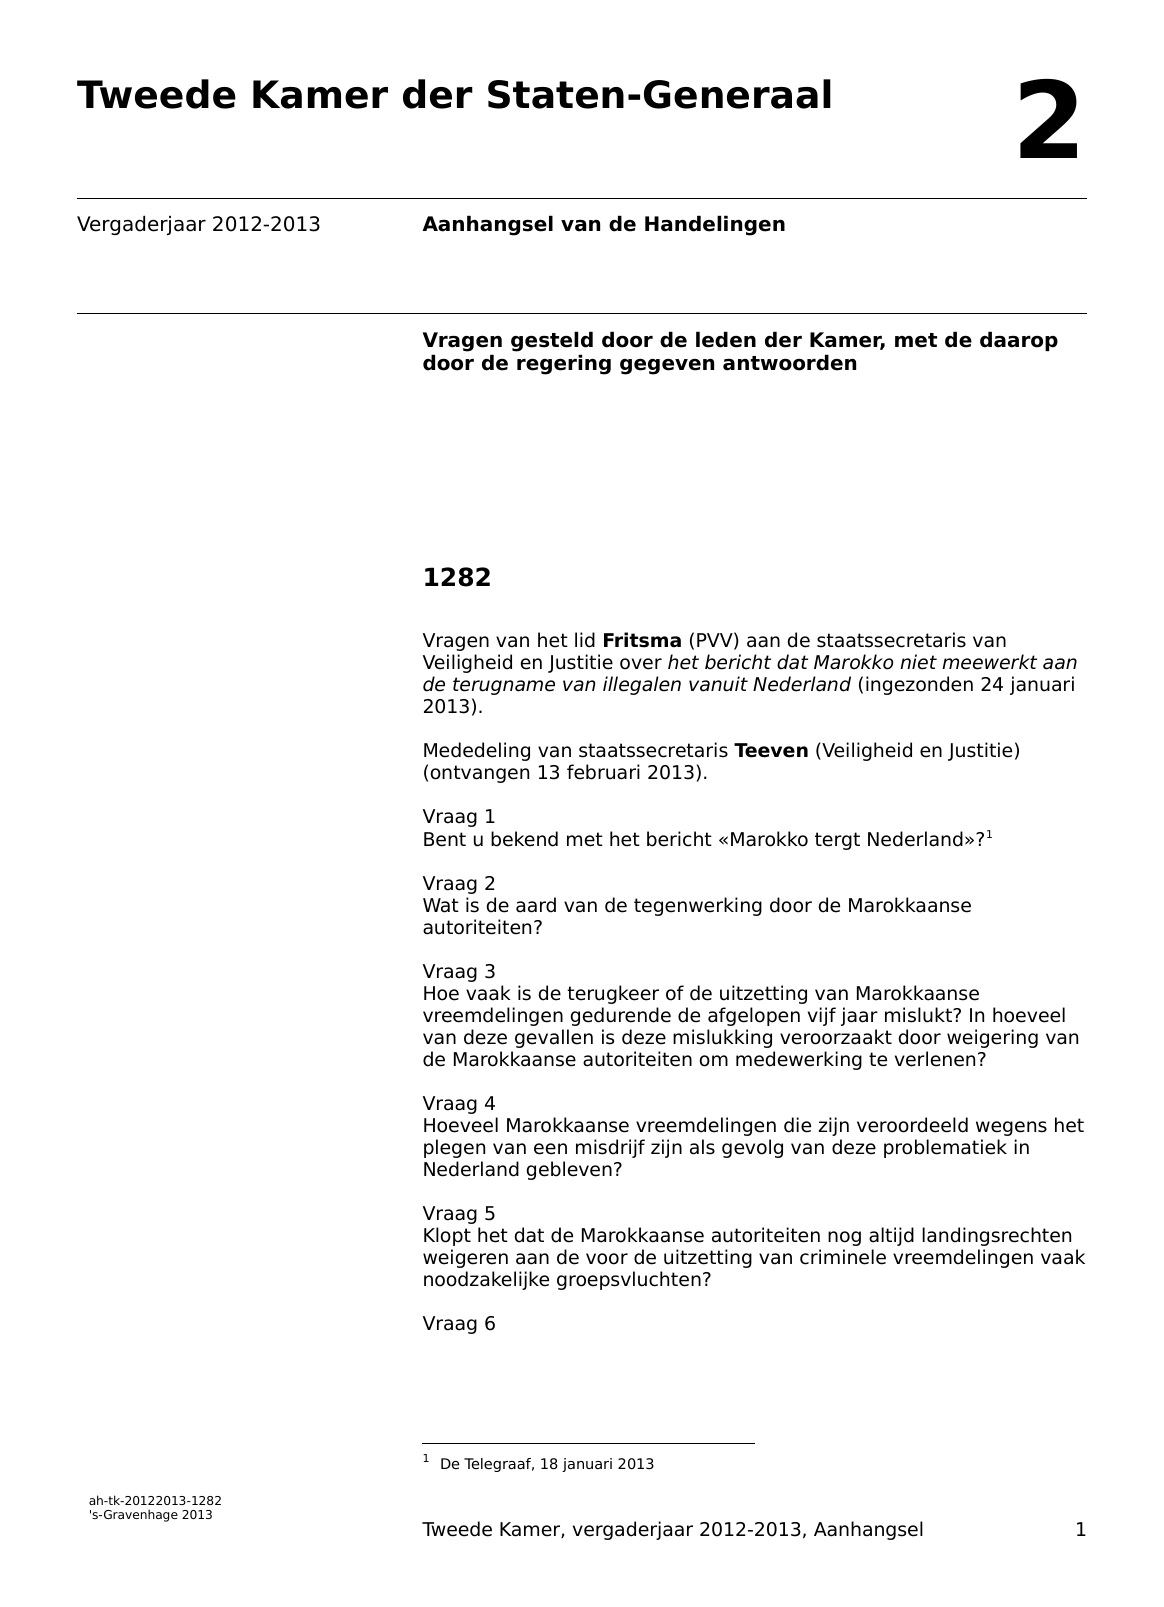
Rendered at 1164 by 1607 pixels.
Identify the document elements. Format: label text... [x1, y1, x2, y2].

text Vragen van het lid Fritsma (PVV) aan de staatssecretaris van Veiligheid en Justitie over het bericht dat Marokko niet meewerkt aan de terugname van illegalen vanuit Nederland (ingezonden 24 januari 2013). [422, 630, 1087, 718]
text 's-Gravenhage 2013 [88, 1508, 323, 1522]
text Hoeveel Marokkaanse vreemdelingen die zijn veroordeeld wegens het plegen van een misdrijf zijn als gevolg van deze problematiek in Nederland gebleven? [422, 1115, 1087, 1181]
text Vraag 6 [422, 1313, 1087, 1335]
text Vraag 5 [422, 1203, 1087, 1225]
text Hoe vaak is de terugkeer of de uitzetting van Marokkaanse vreemdelingen gedurende de afgelopen vijf jaar mislukt? In hoeveel van deze gevallen is deze mislukking veroorzaakt door weigering van de Marokkaanse autoriteiten om medewerking te verlenen? [422, 983, 1087, 1071]
table_cell Vergaderjaar 2012-2013 [77, 199, 422, 313]
text Vraag 1 [422, 806, 1087, 828]
text Bent u bekend met het bericht «Marokko tergt Nederland»? [422, 828, 1087, 850]
text De Telegraaf, 18 januari 2013 [422, 1452, 1087, 1474]
text 1282 [422, 563, 1087, 592]
text Vraag 2 [422, 873, 1087, 894]
text Klopt het dat de Marokkaanse autoriteiten nog altijd landingsrechten weigeren aan de voor de uitzetting van criminele vreemdelingen vaak noodzakelijke groepsvluchten? [422, 1225, 1087, 1291]
text Wat is de aard van de tegenwerking door de Marokkaanse autoriteiten? [422, 894, 1087, 938]
text Mededeling van staatssecretaris Teeven (Veiligheid en Justitie) (ontvangen 13 februari 2013). [422, 740, 1087, 784]
table_cell [77, 314, 422, 375]
table_cell Vragen gesteld door de leden der Kamer, met de daarop door de regering gegeven antwoorden [422, 314, 1087, 375]
table_cell Aanhangsel van de Handelingen [422, 199, 1087, 313]
text ah-tk-20122013-1282 [88, 1494, 323, 1508]
text Vraag 3 [422, 961, 1087, 983]
text Vraag 4 [422, 1093, 1087, 1115]
table_header Tweede Kamer der Staten-Generaal [77, 59, 886, 198]
table_header 2 [886, 59, 1087, 198]
